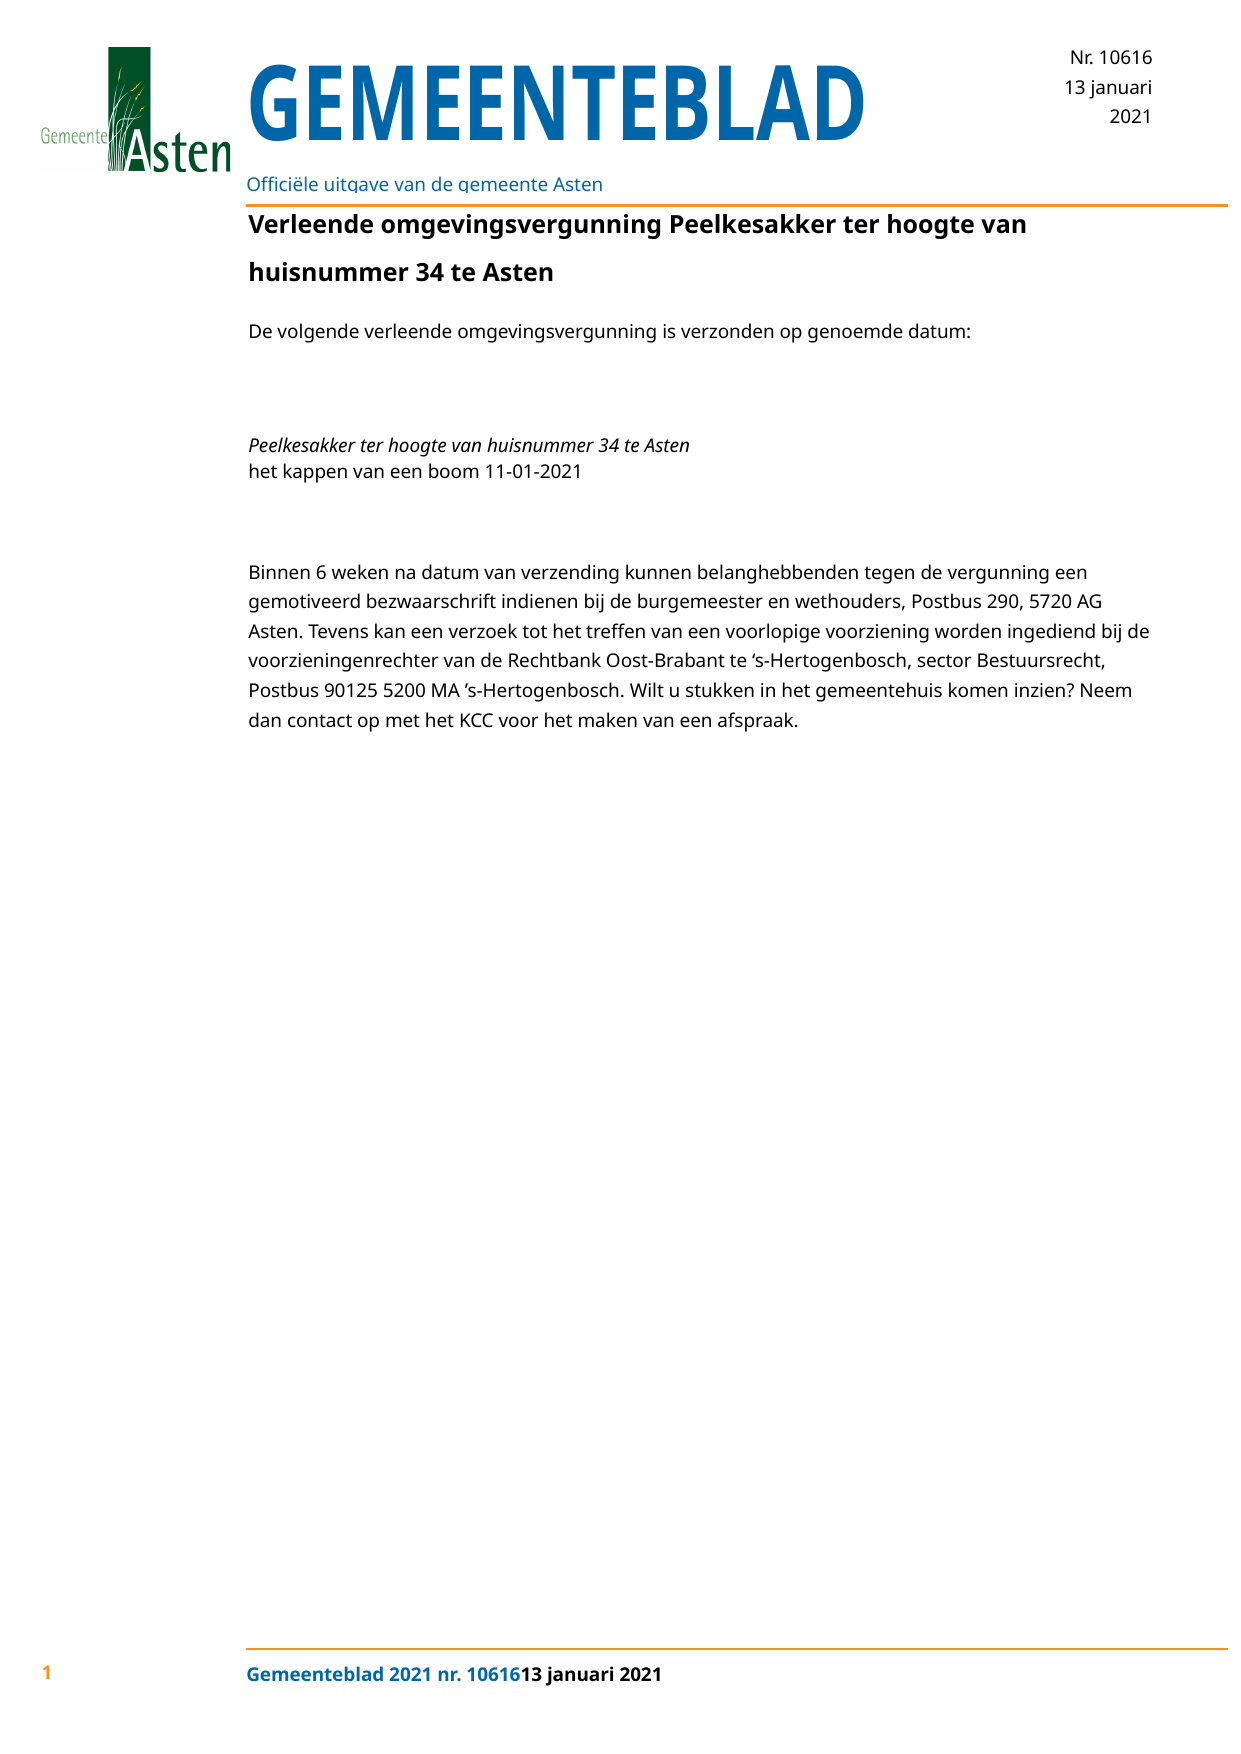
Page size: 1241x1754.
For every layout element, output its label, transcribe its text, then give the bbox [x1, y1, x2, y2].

text Verleende omgevingsvergunning Peelkesakker ter hoogte van huisnummer 34 te Asten [248, 207, 1152, 288]
text Binnen 6 weken na datum van verzending kunnen belanghebbenden tegen de vergunning een gemotiveerd bezwaarschrift indienen bij de burgemeester en wethouders, Postbus 290, 5720 AG Asten. Tevens kan een verzoek tot het treffen van een voorlopige voorziening worden ingediend bij de voorzieningenrechter van de Rechtbank Oost-Brabant te ‘s-Hertogenbosch, sector Bestuursrecht, Postbus 90125 5200 MA ’s-Hertogenbosch. Wilt u stukken in het gemeentehuis komen inzien? Neem dan contact op met het KCC voor het maken van een afspraak. [248, 559, 1152, 732]
text De volgende verleende omgevingsvergunning is verzonden op genoemde datum: [248, 318, 1152, 344]
text Peelkesakker ter hoogte van huisnummer 34 te Asten [248, 432, 1152, 458]
text het kappen van een boom 11-01-2021 [248, 458, 1152, 484]
picture [41, 47, 231, 172]
